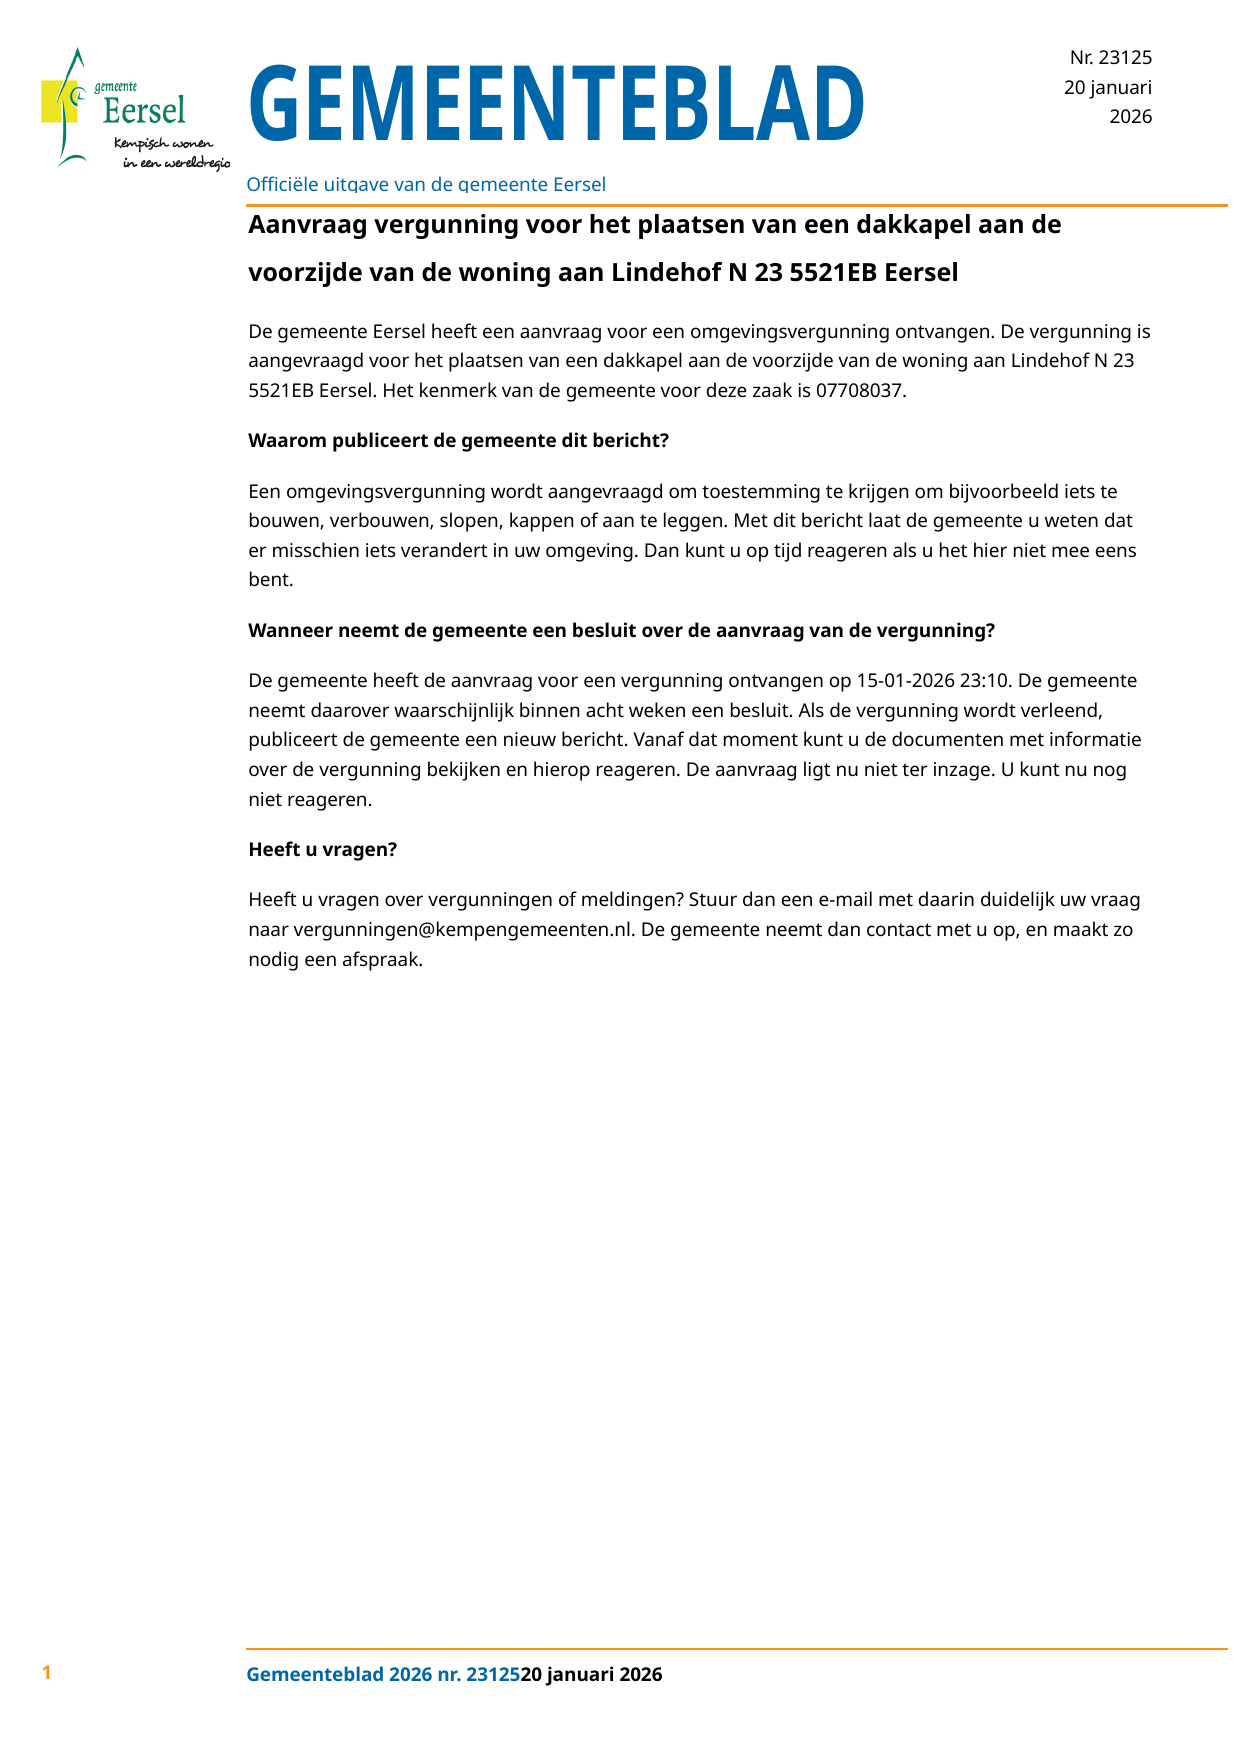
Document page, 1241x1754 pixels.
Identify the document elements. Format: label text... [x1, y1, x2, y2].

picture [41, 47, 231, 172]
text Een omgevingsvergunning wordt aangevraagd om toestemming te krijgen om bijvoorbeeld iets te bouwen, verbouwen, slopen, kappen of aan te leggen. Met dit bericht laat de gemeente u weten dat er misschien iets verandert in uw omgeving. Dan kunt u op tijd reageren als u het hier niet mee eens bent. [248, 478, 1152, 592]
text Aanvraag vergunning voor het plaatsen van een dakkapel aan de voorzijde van de woning aan Lindehof N 23 5521EB Eersel [248, 207, 1152, 288]
text Heeft u vragen? [248, 836, 1152, 862]
text Wanneer neemt de gemeente een besluit over de aanvraag van de vergunning? [248, 617, 1152, 643]
text De gemeente heeft de aanvraag voor een vergunning ontvangen op 15-01-2026 23:10. De gemeente neemt daarover waarschijnlijk binnen acht weken een besluit. Als de vergunning wordt verleend, publiceert de gemeente een nieuw bericht. Vanaf dat moment kunt u de documenten met informatie over de vergunning bekijken en hierop reageren. De aanvraag ligt nu niet ter inzage. U kunt nu nog niet reageren. [248, 667, 1152, 812]
text Heeft u vragen over vergunningen of meldingen? Stuur dan een e-mail met daarin duidelijk uw vraag naar vergunningen@kempengemeenten.nl. De gemeente neemt dan contact met u op, en maakt zo nodig een afspraak. [248, 887, 1152, 972]
text De gemeente Eersel heeft een aanvraag voor een omgevingsvergunning ontvangen. De vergunning is aangevraagd voor het plaatsen van een dakkapel aan de voorzijde van de woning aan Lindehof N 23 5521EB Eersel. Het kenmerk van de gemeente voor deze zaak is 07708037. [248, 318, 1152, 403]
text Waarom publiceert de gemeente dit bericht? [248, 427, 1152, 453]
